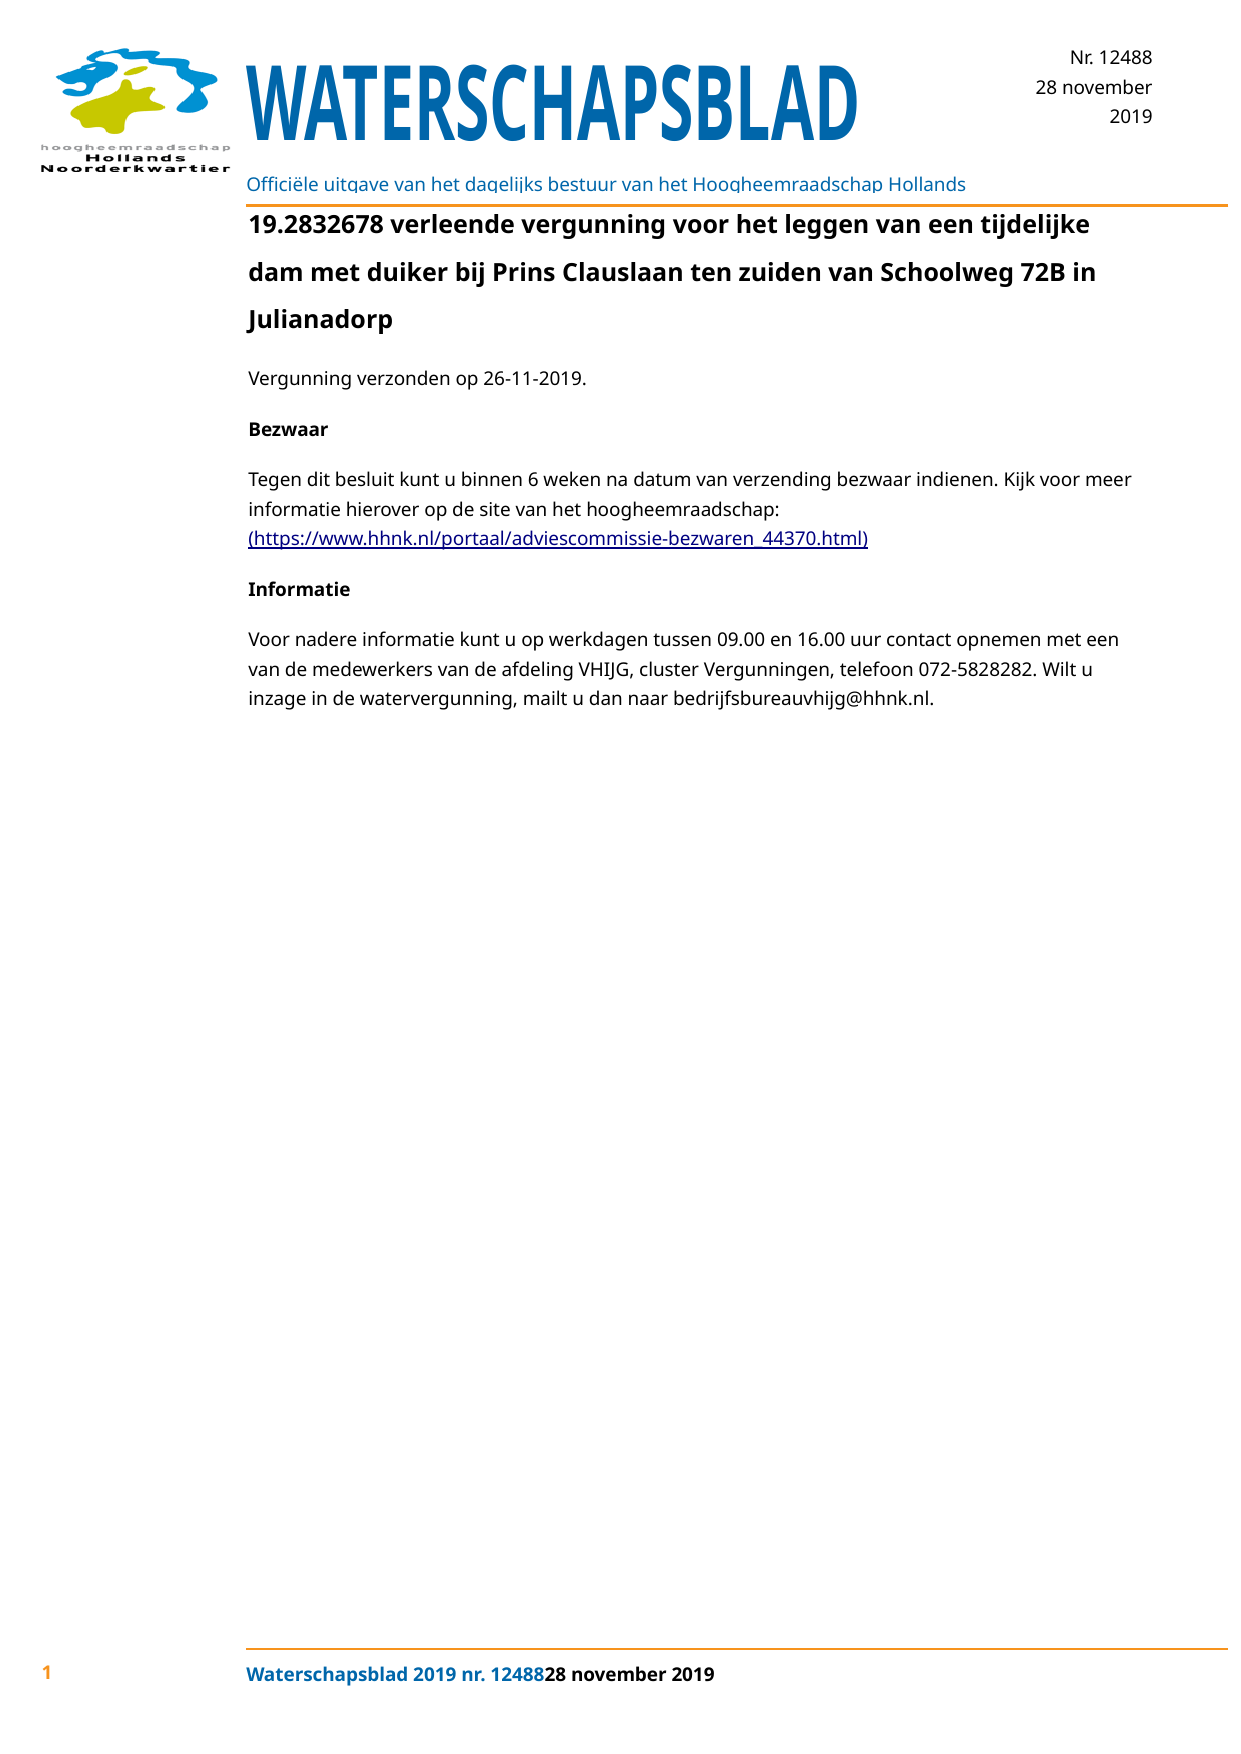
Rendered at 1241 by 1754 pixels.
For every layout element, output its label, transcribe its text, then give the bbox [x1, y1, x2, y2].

text Vergunning verzonden op 26-11-2019. [248, 366, 1152, 391]
text Bezwaar [248, 416, 1152, 442]
text Voor nadere informatie kunt u op werkdagen tussen 09.00 en 16.00 uur contact opnemen met een van de medewerkers van de afdeling VHIJG, cluster Vergunningen, telefoon 072-5828282. Wilt u inzage in de watervergunning, mailt u dan naar bedrijfsbureauvhijg@hhnk.nl. [248, 626, 1152, 711]
text Tegen dit besluit kunt u binnen 6 weken na datum van verzending bezwaar indienen. Kijk voor meer informatie hierover op de site van het hoogheemraadschap: (https://www.hhnk.nl/portaal/adviescommissie-bezwaren_44370.html) [248, 466, 1152, 551]
text 19.2832678 verleende vergunning voor het leggen van een tijdelijke dam met duiker bij Prins Clauslaan ten zuiden van Schoolweg 72B in Julianadorp [248, 207, 1152, 336]
picture [41, 47, 231, 172]
text Informatie [248, 576, 1152, 602]
